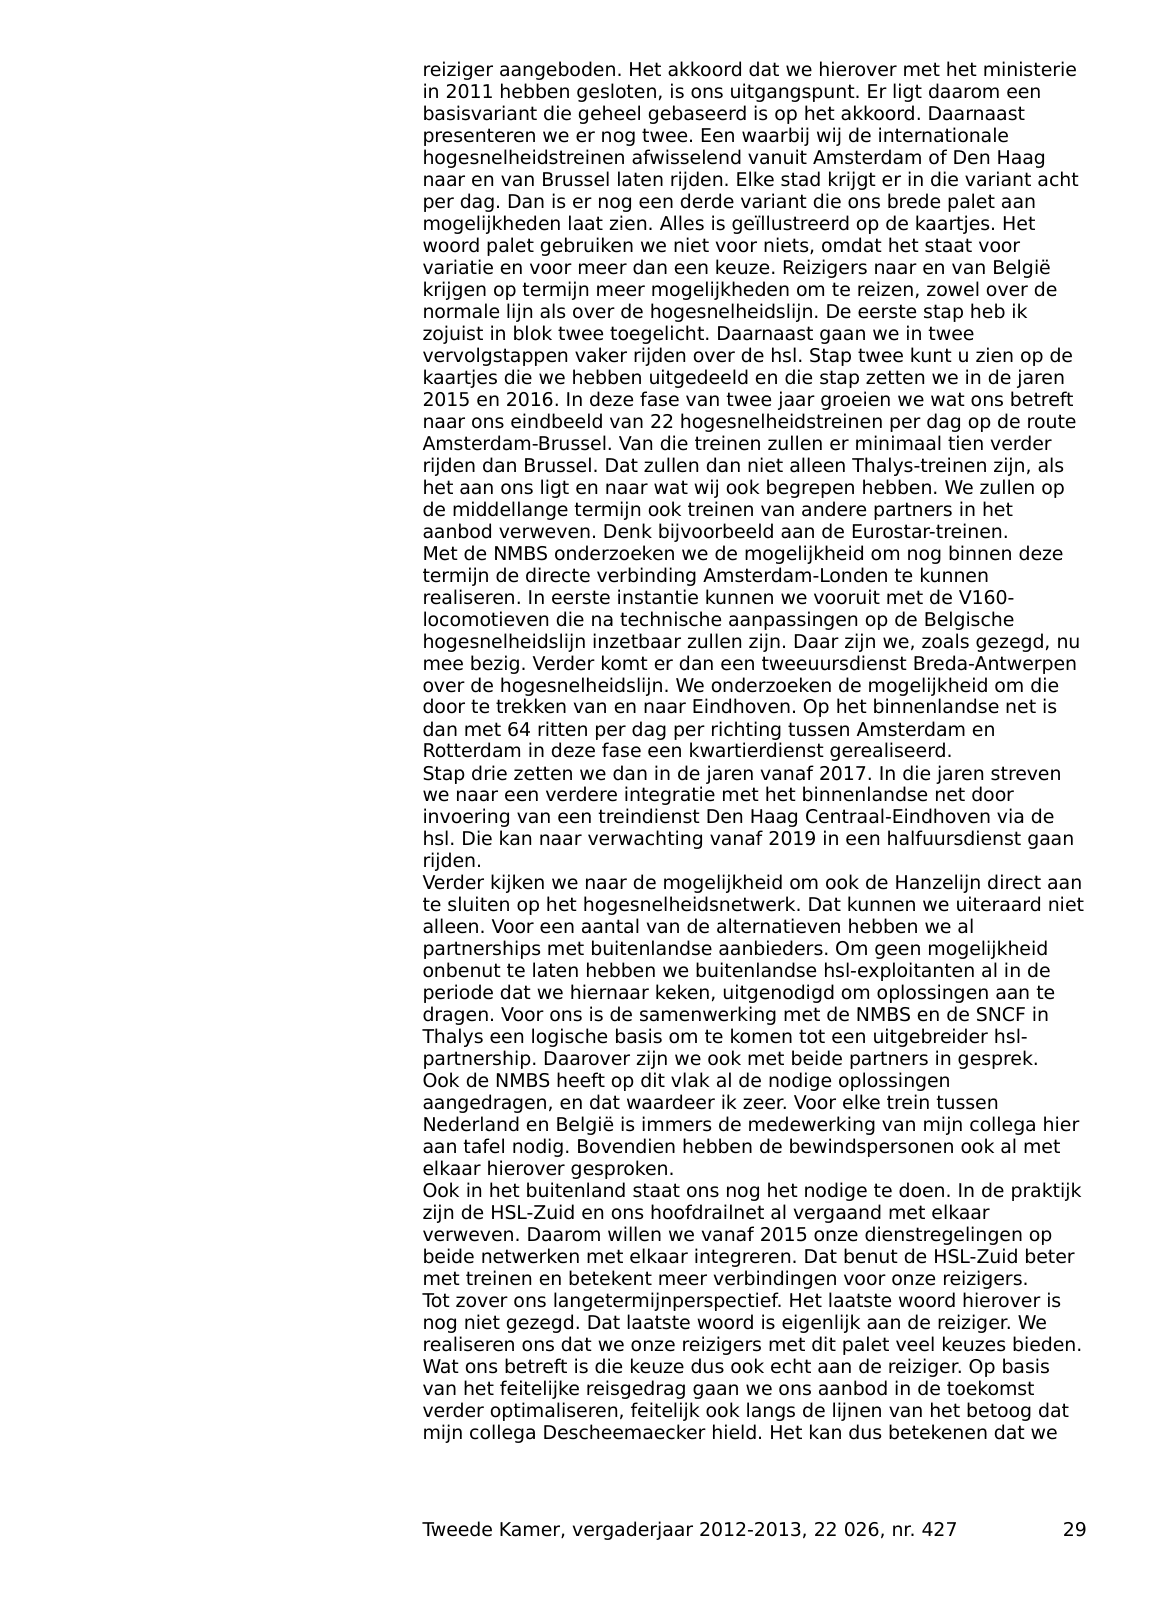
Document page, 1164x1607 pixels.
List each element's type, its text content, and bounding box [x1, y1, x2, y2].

text Tot zover ons langetermijnperspectief. Het laatste woord hierover is nog niet gezegd. Dat laatste woord is eigenlijk aan de reiziger. We realiseren ons dat we onze reizigers met dit palet veel keuzes bieden. Wat ons betreft is die keuze dus ook echt aan de reiziger. Op basis van het feitelijke reisgedrag gaan we ons aanbod in de toekomst verder optimaliseren, feitelijk ook langs de lijnen van het betoog dat mijn collega Descheemaecker hield. Het kan dus betekenen dat we [422, 1290, 1087, 1444]
text reiziger aangeboden. Het akkoord dat we hierover met het ministerie in 2011 hebben gesloten, is ons uitgangspunt. Er ligt daarom een basisvariant die geheel gebaseerd is op het akkoord. Daarnaast presenteren we er nog twee. Een waarbij wij de internationale hogesnelheidstreinen afwisselend vanuit Amsterdam of Den Haag naar en van Brussel laten rijden. Elke stad krijgt er in die variant acht per dag. Dan is er nog een derde variant die ons brede palet aan mogelijkheden laat zien. Alles is geïllustreerd op de kaartjes. Het woord palet gebruiken we niet voor niets, omdat het staat voor variatie en voor meer dan een keuze. Reizigers naar en van België krijgen op termijn meer mogelijkheden om te reizen, zowel over de normale lijn als over de hogesnelheidslijn. De eerste stap heb ik zojuist in blok twee toegelicht. Daarnaast gaan we in twee vervolgstappen vaker rijden over de hsl. Stap twee kunt u zien op de kaartjes die we hebben uitgedeeld en die stap zetten we in de jaren 2015 en 2016. In deze fase van twee jaar groeien we wat ons betreft naar ons eindbeeld van 22 hogesnelheidstreinen per dag op de route Amsterdam-Brussel. Van die treinen zullen er minimaal tien verder rijden dan Brussel. Dat zullen dan niet alleen Thalys-treinen zijn, als het aan ons ligt en naar wat wij ook begrepen hebben. We zullen op de middellange termijn ook treinen van andere partners in het aanbod verweven. Denk bijvoorbeeld aan de Eurostar-treinen. [422, 59, 1087, 543]
text Ook de NMBS heeft op dit vlak al de nodige oplossingen aangedragen, en dat waardeer ik zeer. Voor elke trein tussen Nederland en België is immers de medewerking van mijn collega hier aan tafel nodig. Bovendien hebben de bewindspersonen ook al met elkaar hierover gesproken. [422, 1070, 1087, 1180]
text Stap drie zetten we dan in de jaren vanaf 2017. In die jaren streven we naar een verdere integratie met het binnenlandse net door invoering van een treindienst Den Haag Centraal-Eindhoven via de hsl. Die kan naar verwachting vanaf 2019 in een halfuursdienst gaan rijden. [422, 762, 1087, 872]
text Ook in het buitenland staat ons nog het nodige te doen. In de praktijk zijn de HSL-Zuid en ons hoofdrailnet al vergaand met elkaar verweven. Daarom willen we vanaf 2015 onze dienstregelingen op beide netwerken met elkaar integreren. Dat benut de HSL-Zuid beter met treinen en betekent meer verbindingen voor onze reizigers. [422, 1180, 1087, 1290]
text Verder kijken we naar de mogelijkheid om ook de Hanzelijn direct aan te sluiten op het hogesnelheidsnetwerk. Dat kunnen we uiteraard niet alleen. Voor een aantal van de alternatieven hebben we al partnerships met buitenlandse aanbieders. Om geen mogelijkheid onbenut te laten hebben we buitenlandse hsl-exploitanten al in de periode dat we hiernaar keken, uitgenodigd om oplossingen aan te dragen. Voor ons is de samenwerking met de NMBS en de SNCF in Thalys een logische basis om te komen tot een uitgebreider hsl-partnership. Daarover zijn we ook met beide partners in gesprek. [422, 872, 1087, 1070]
text Met de NMBS onderzoeken we de mogelijkheid om nog binnen deze termijn de directe verbinding Amsterdam-Londen te kunnen realiseren. In eerste instantie kunnen we vooruit met de V160-locomotieven die na technische aanpassingen op de Belgische hogesnelheidslijn inzetbaar zullen zijn. Daar zijn we, zoals gezegd, nu mee bezig. Verder komt er dan een tweeuursdienst Breda-Antwerpen over de hogesnelheidslijn. We onderzoeken de mogelijkheid om die door te trekken van en naar Eindhoven. Op het binnenlandse net is dan met 64 ritten per dag per richting tussen Amsterdam en Rotterdam in deze fase een kwartierdienst gerealiseerd. [422, 543, 1087, 762]
